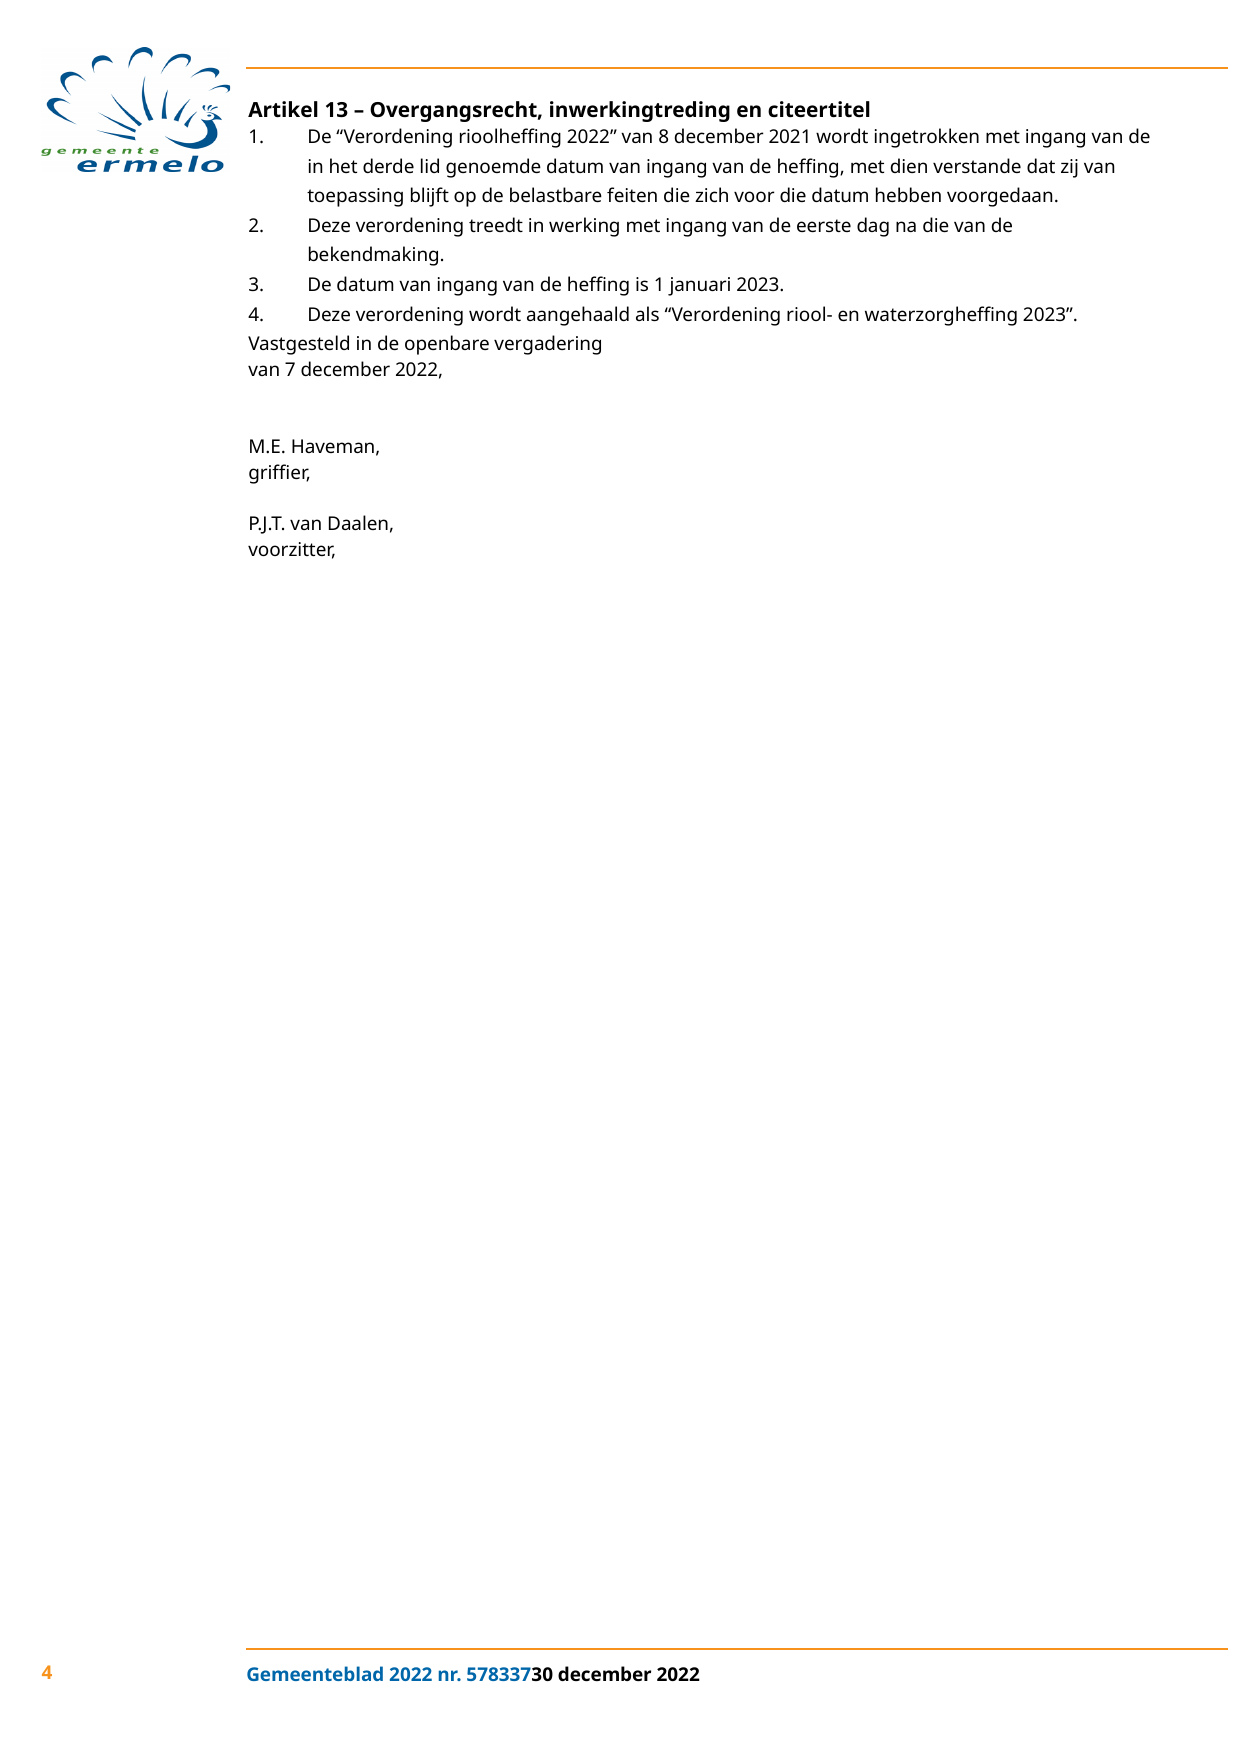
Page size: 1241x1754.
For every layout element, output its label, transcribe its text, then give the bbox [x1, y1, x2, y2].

text P.J.T. van Daalen, [248, 510, 1152, 536]
list Deze verordening treedt in werking met ingang van de eerste dag na die van de bekendmaking. [248, 212, 1152, 267]
list De “Verordening rioolheffing 2022” van 8 december 2021 wordt ingetrokken met ingang van de in het derde lid genoemde datum van ingang van de heffing, met dien verstande dat zij van toepassing blijft op de belastbare feiten die zich voor die datum hebben voorgedaan. [248, 123, 1152, 208]
picture [41, 47, 231, 172]
text Vastgesteld in de openbare vergadering [248, 330, 1152, 356]
text voorzitter, [248, 536, 1152, 562]
list De datum van ingang van de heffing is 1 januari 2023. [248, 271, 1152, 297]
text Artikel 13 – Overgangsrecht, inwerkingtreding en citeertitel [248, 95, 1152, 123]
list Deze verordening wordt aangehaald als “Verordening riool- en waterzorgheffing 2023”. [248, 301, 1152, 326]
text van 7 december 2022, [248, 356, 1152, 382]
text M.E. Haveman, [248, 433, 1152, 459]
text griffier, [248, 459, 1152, 485]
